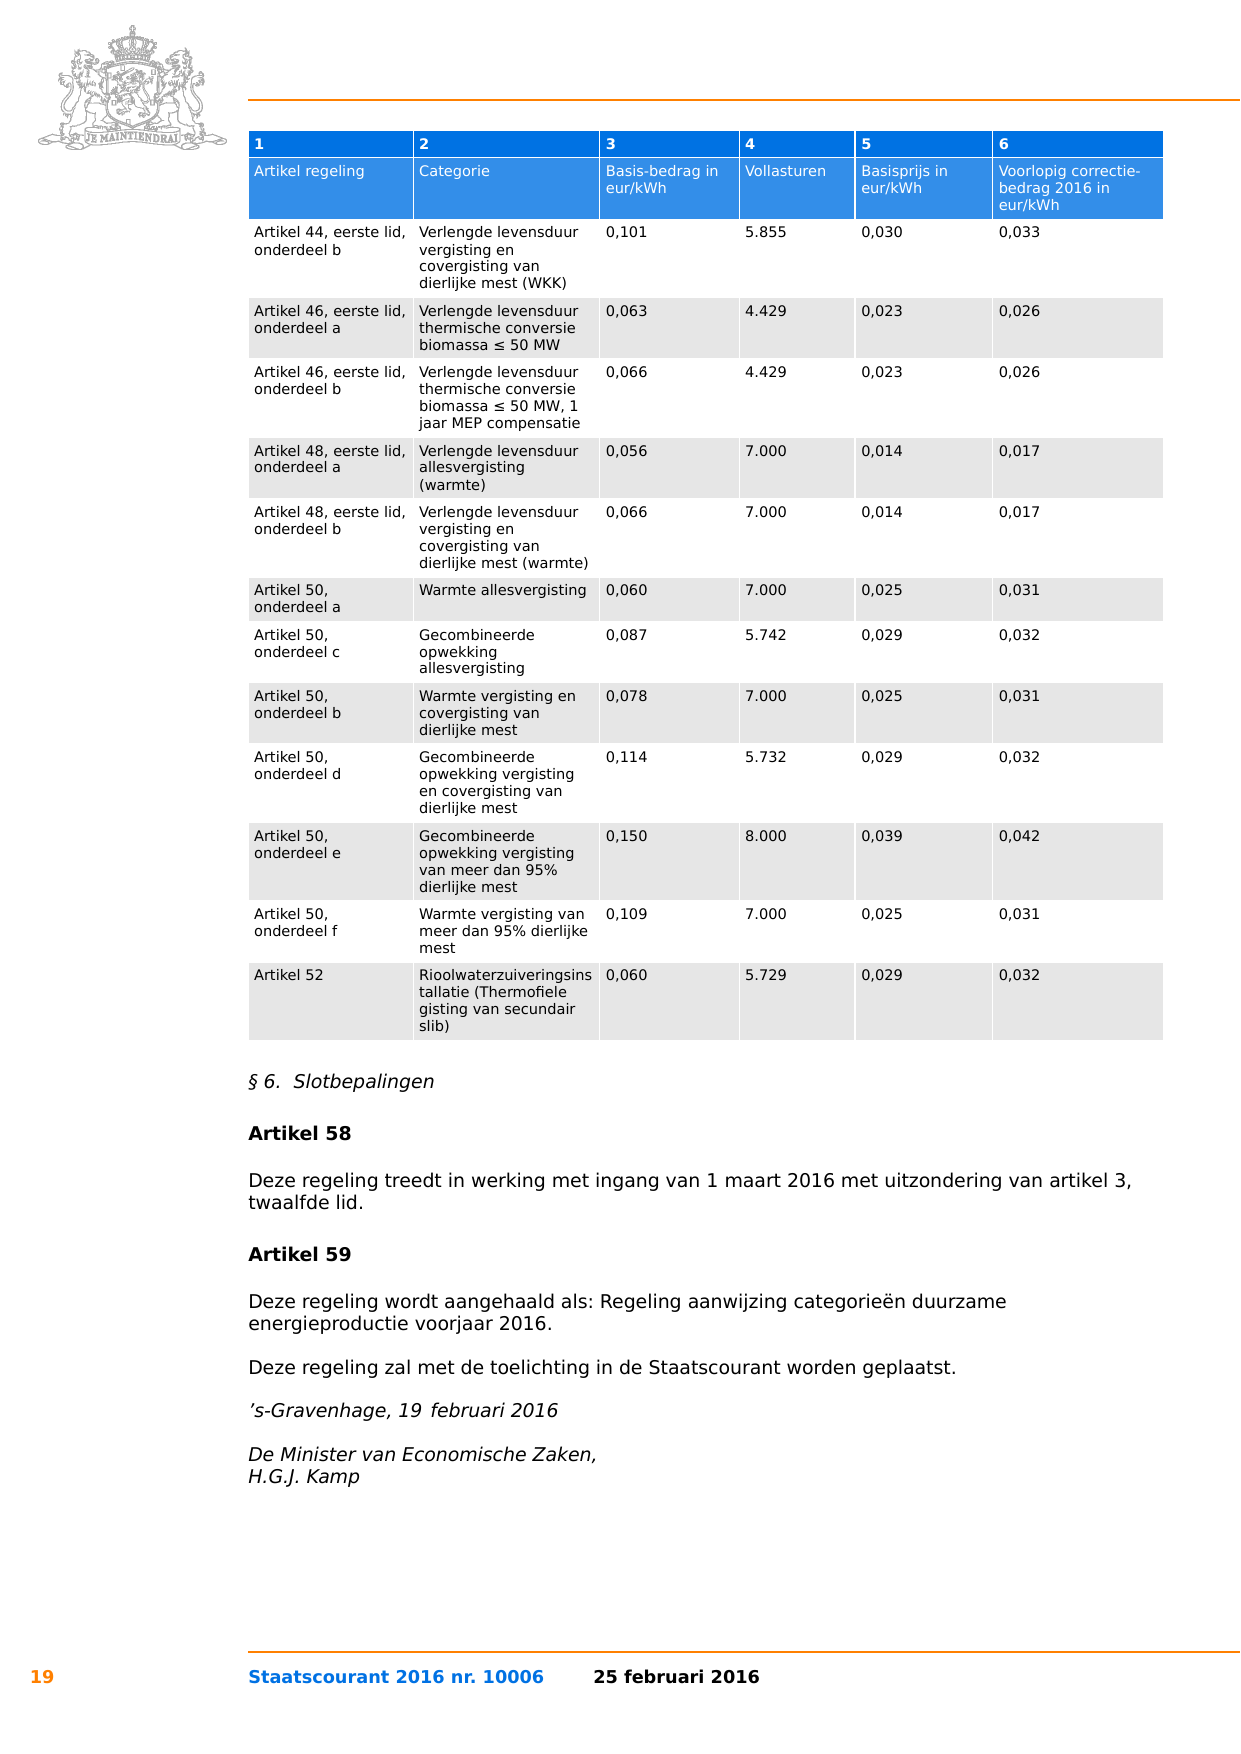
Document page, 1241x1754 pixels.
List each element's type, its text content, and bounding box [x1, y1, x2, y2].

table_header 6 [993, 131, 1163, 157]
table_header 5 [856, 131, 992, 157]
table_cell 0,026 [993, 359, 1163, 437]
table_cell Warmte vergisting en covergisting van dierlijke mest [414, 683, 599, 743]
table_cell 0,032 [993, 745, 1163, 822]
table_cell 4.429 [740, 359, 854, 437]
table_cell 7.000 [740, 901, 854, 961]
table_cell 0,101 [600, 220, 739, 297]
text ’s-Gravenhage, 19 februari 2016 [248, 1400, 1163, 1422]
table_cell 0,023 [856, 359, 992, 437]
subtitle Artikel 59 [248, 1244, 1163, 1266]
text Deze regeling treedt in werking met ingang van 1 maart 2016 met uitzondering van artikel 3, twaalfde lid. [248, 1170, 1163, 1214]
subtitle Artikel 58 [248, 1123, 1163, 1145]
table_cell 0,039 [856, 823, 992, 900]
table_cell Categorie [414, 158, 599, 219]
table_cell 5.855 [740, 220, 854, 297]
table_cell Verlengde levensduur thermische conversie biomassa ≤ 50 MW, 1 jaar MEP compensatie [414, 359, 599, 437]
table_cell 0,066 [600, 499, 739, 576]
table_cell Artikel regeling [249, 158, 413, 219]
table_header 1 [249, 131, 413, 157]
table_cell Verlengde levensduur thermische conversie biomassa ≤ 50 MW [414, 298, 599, 358]
table_cell 5.729 [740, 963, 854, 1040]
table_cell Artikel 48, eerste lid, onderdeel a [249, 438, 413, 498]
table_cell Verlengde levensduur vergisting en covergisting van dierlijke mest (warmte) [414, 499, 599, 576]
table_cell Vollasturen [740, 158, 854, 219]
table_cell Artikel 46, eerste lid, onderdeel a [249, 298, 413, 358]
table_cell Artikel 46, eerste lid, onderdeel b [249, 359, 413, 437]
table_cell 0,029 [856, 963, 992, 1040]
table_cell Artikel 50, onderdeel f [249, 901, 413, 961]
table_cell Artikel 50, onderdeel a [249, 578, 413, 621]
table_cell 0,114 [600, 745, 739, 822]
table_cell 7.000 [740, 438, 854, 498]
table_cell Artikel 50, onderdeel d [249, 745, 413, 822]
table_cell 0,014 [856, 499, 992, 576]
table_cell 0,042 [993, 823, 1163, 900]
table_cell 0,066 [600, 359, 739, 437]
table_cell 0,031 [993, 683, 1163, 743]
table_cell 0,033 [993, 220, 1163, 297]
table_cell 0,017 [993, 438, 1163, 498]
table_cell 4.429 [740, 298, 854, 358]
table_header 2 [414, 131, 599, 157]
table_cell 0,032 [993, 963, 1163, 1040]
table_cell 0,087 [600, 622, 739, 682]
table_cell 8.000 [740, 823, 854, 900]
table_cell 0,060 [600, 578, 739, 621]
subtitle § 6. Slotbepalingen [248, 1071, 1163, 1093]
table_cell Artikel 52 [249, 963, 413, 1040]
table_cell 0,029 [856, 622, 992, 682]
table_cell 0,031 [993, 901, 1163, 961]
table_cell 7.000 [740, 683, 854, 743]
table_cell Rioolwaterzuiveringsinstallatie (Thermofiele gisting van secundair slib) [414, 963, 599, 1040]
table_cell 0,025 [856, 683, 992, 743]
table_cell Warmte vergisting van meer dan 95% dierlijke mest [414, 901, 599, 961]
text Deze regeling wordt aangehaald als: Regeling aanwijzing categorieën duurzame energieproductie voorjaar 2016. [248, 1291, 1163, 1335]
table_cell Basisprijs in eur/kWh [856, 158, 992, 219]
table_cell 0,029 [856, 745, 992, 822]
table_cell 5.732 [740, 745, 854, 822]
table_cell Verlengde levensduur allesvergisting (warmte) [414, 438, 599, 498]
table_cell 0,078 [600, 683, 739, 743]
table_cell Gecombineerde opwekking vergisting en covergisting van dierlijke mest [414, 745, 599, 822]
table_cell Artikel 48, eerste lid, onderdeel b [249, 499, 413, 576]
table_cell 0,109 [600, 901, 739, 961]
table_cell 7.000 [740, 499, 854, 576]
table_cell Artikel 50, onderdeel b [249, 683, 413, 743]
table_cell Voorlopig correctie-bedrag 2016 in eur/kWh [993, 158, 1163, 219]
table_cell 0,025 [856, 901, 992, 961]
table_cell Verlengde levensduur vergisting en covergisting van dierlijke mest (WKK) [414, 220, 599, 297]
table_cell 0,023 [856, 298, 992, 358]
table_cell 0,026 [993, 298, 1163, 358]
text Deze regeling zal met de toelichting in de Staatscourant worden geplaatst. [248, 1357, 1163, 1378]
table_cell 0,060 [600, 963, 739, 1040]
table_cell Artikel 44, eerste lid, onderdeel b [249, 220, 413, 297]
table_header 3 [600, 131, 739, 157]
table_cell Gecombineerde opwekking vergisting van meer dan 95% dierlijke mest [414, 823, 599, 900]
table_cell 0,063 [600, 298, 739, 358]
table_cell 0,150 [600, 823, 739, 900]
table_cell Basis-bedrag in eur/kWh [600, 158, 739, 219]
table_cell Artikel 50, onderdeel c [249, 622, 413, 682]
table_cell 7.000 [740, 578, 854, 621]
table_cell 0,017 [993, 499, 1163, 576]
table_cell 0,031 [993, 578, 1163, 621]
table_cell 0,014 [856, 438, 992, 498]
table_cell 0,030 [856, 220, 992, 297]
table_cell 0,025 [856, 578, 992, 621]
table_cell 0,032 [993, 622, 1163, 682]
table_cell 0,056 [600, 438, 739, 498]
table_header 4 [740, 131, 854, 157]
table_cell Warmte allesvergisting [414, 578, 599, 621]
table_cell 5.742 [740, 622, 854, 682]
picture [38, 25, 227, 150]
table_cell Gecombineerde opwekking allesvergisting [414, 622, 599, 682]
table_cell Artikel 50, onderdeel e [249, 823, 413, 900]
text De Minister van Economische Zaken, H.G.J. Kamp [248, 1444, 1163, 1488]
